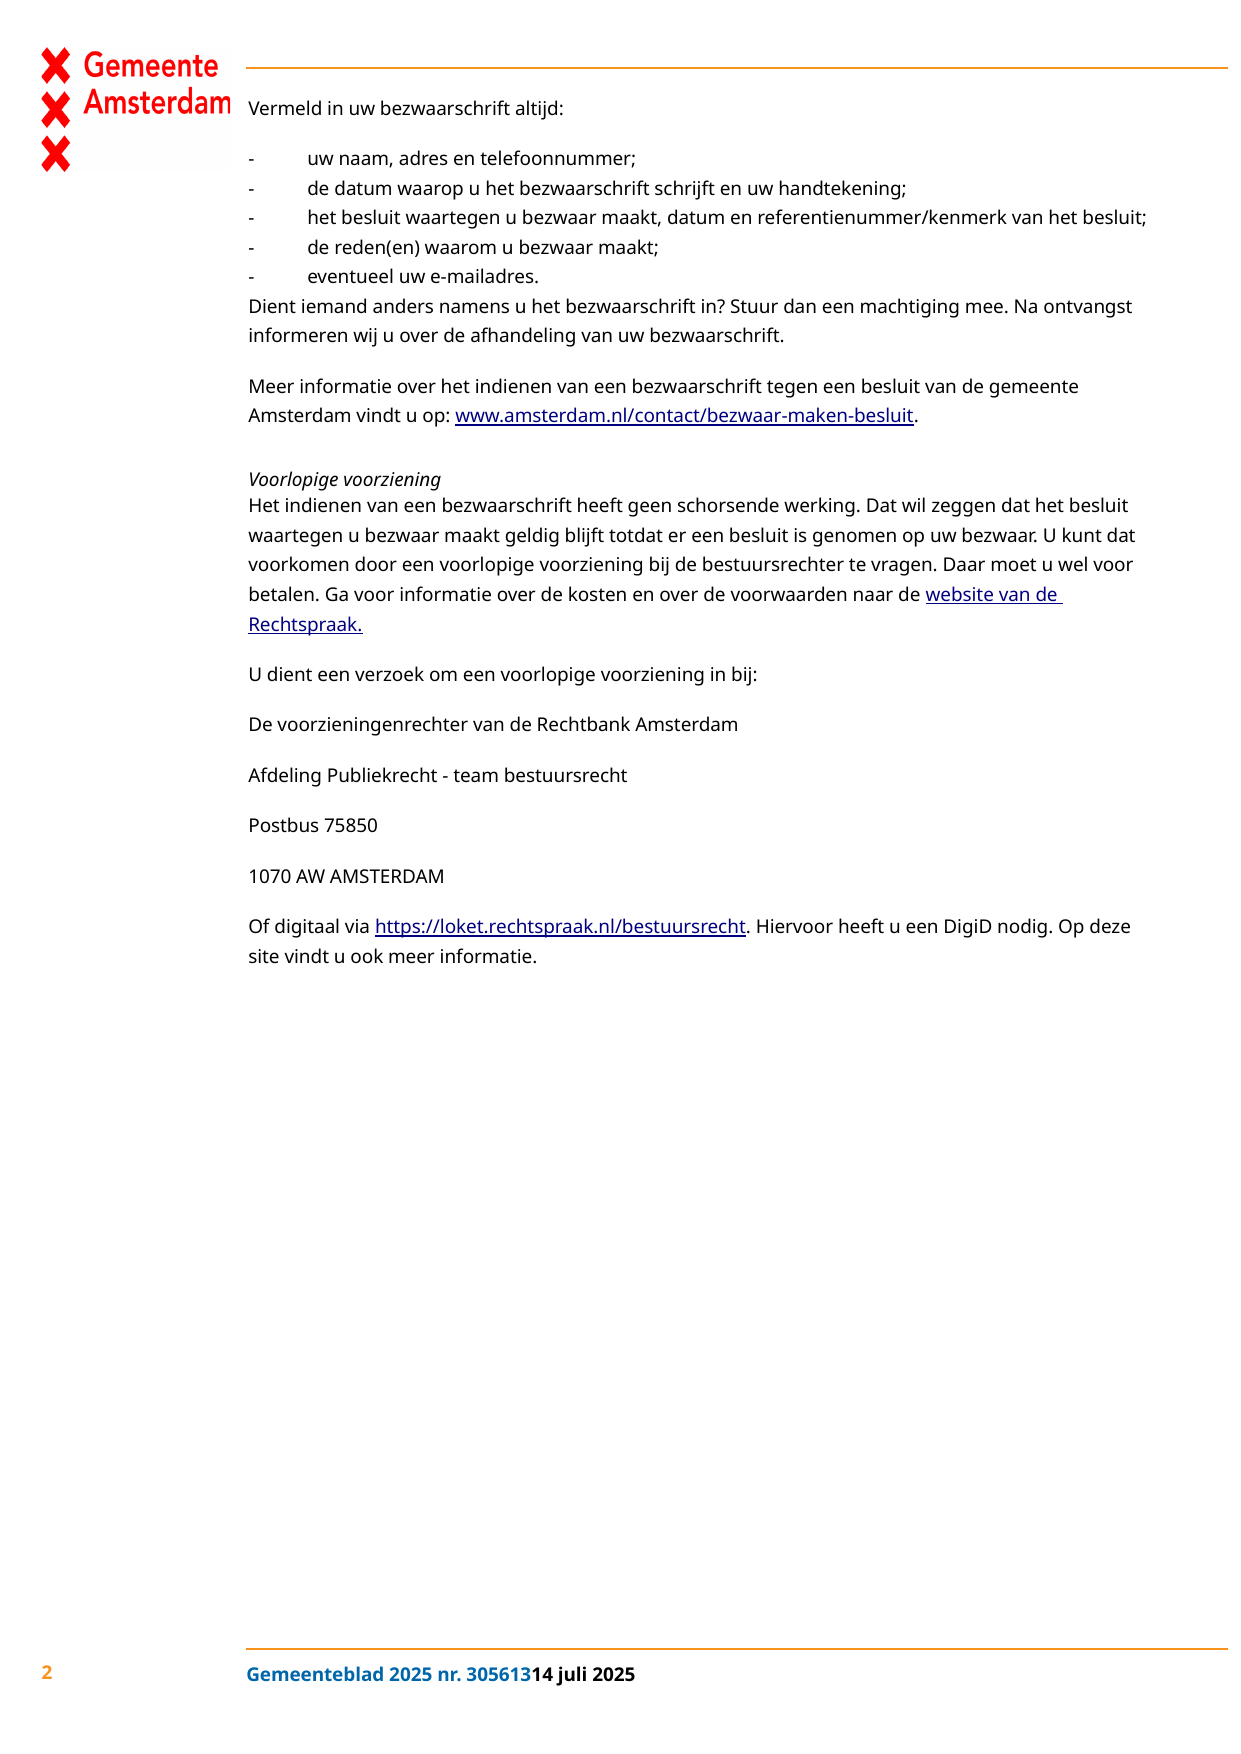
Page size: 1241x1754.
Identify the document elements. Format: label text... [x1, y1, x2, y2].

text U dient een verzoek om een voorlopige voorziening in bij: [248, 661, 1152, 687]
text 1070 AW AMSTERDAM [248, 863, 1152, 888]
text Of digitaal via https://loket.rechtspraak.nl/bestuursrecht. Hiervoor heeft u een DigiD nodig. Op deze site vindt u ook meer informatie. [248, 913, 1152, 968]
text Dient iemand anders namens u het bezwaarschrift in? Stuur dan een machtiging mee. Na ontvangst informeren wij u over de afhandeling van uw bezwaarschrift. [248, 293, 1152, 348]
picture [41, 47, 231, 172]
list uw naam, adres en telefoonnummer; [248, 145, 1152, 171]
list eventueel uw e-mailadres. [248, 263, 1152, 289]
text Het indienen van een bezwaarschrift heeft geen schorsende werking. Dat wil zeggen dat het besluit waartegen u bezwaar maakt geldig blijft totdat er een besluit is genomen op uw bezwaar. U kunt dat voorkomen door een voorlopige voorziening bij de bestuursrechter te vragen. Daar moet u wel voor betalen. Ga voor informatie over de kosten en over de voorwaarden naar de website van de Rechtspraak. [248, 492, 1152, 636]
list de reden(en) waarom u bezwaar maakt; [248, 234, 1152, 260]
text Meer informatie over het indienen van een bezwaarschrift tegen een besluit van de gemeente Amsterdam vindt u op: www.amsterdam.nl/contact/bezwaar-maken-besluit. [248, 373, 1152, 428]
text Voorlopige voorziening [248, 467, 1152, 492]
list de datum waarop u het bezwaarschrift schrijft en uw handtekening; [248, 175, 1152, 201]
text Afdeling Publiekrecht - team bestuursrecht [248, 762, 1152, 788]
list het besluit waartegen u bezwaar maakt, datum en referentienummer/kenmerk van het besluit; [248, 204, 1152, 230]
text Postbus 75850 [248, 812, 1152, 838]
text Vermeld in uw bezwaarschrift altijd: [248, 95, 1152, 121]
text De voorzieningenrechter van de Rechtbank Amsterdam [248, 712, 1152, 737]
